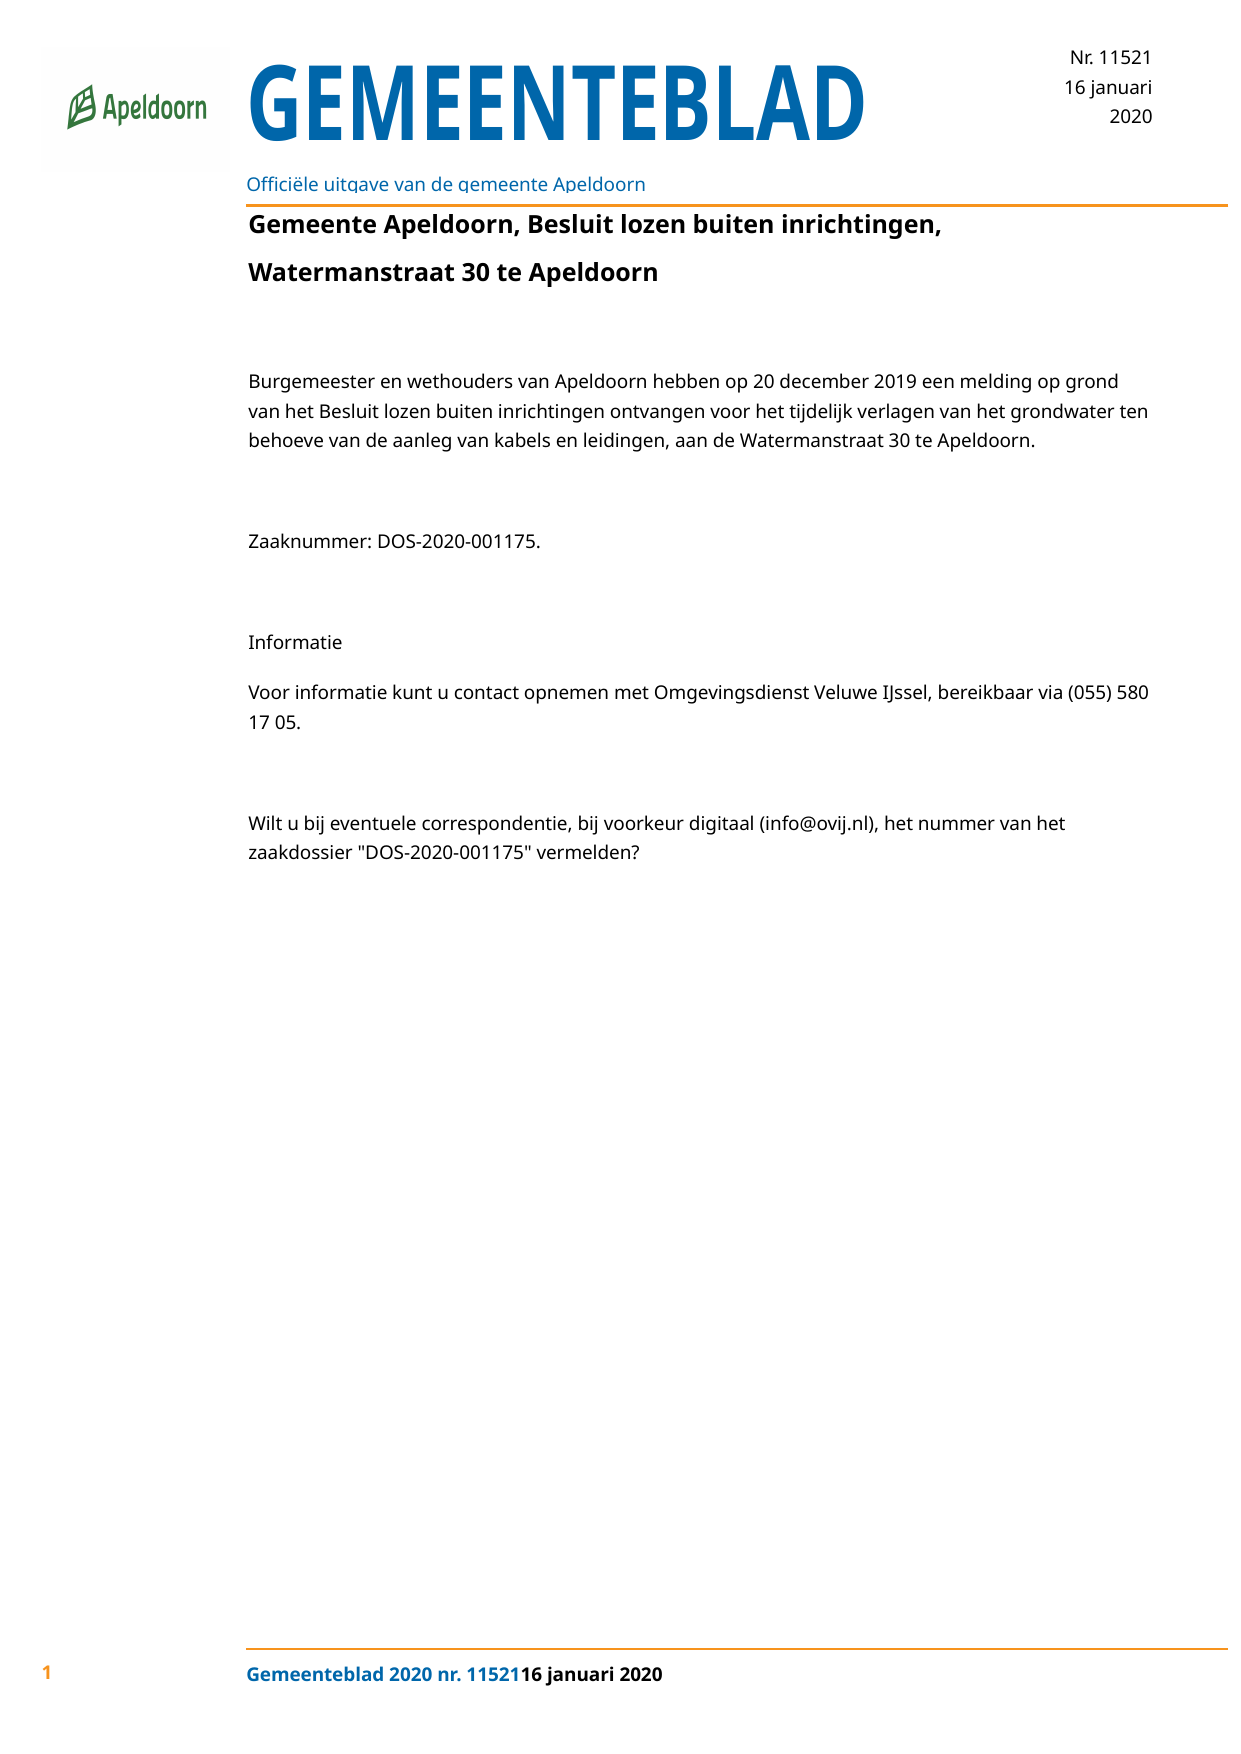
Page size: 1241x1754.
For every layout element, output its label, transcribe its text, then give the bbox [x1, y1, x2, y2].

text Voor informatie kunt u contact opnemen met Omgevingsdienst Veluwe IJssel, bereikbaar via (055) 580 17 05. [248, 679, 1152, 735]
text Burgemeester en wethouders van Apeldoorn hebben op 20 december 2019 een melding op grond van het Besluit lozen buiten inrichtingen ontvangen voor het tijdelijk verlagen van het grondwater ten behoeve van de aanleg van kabels en leidingen, aan de Watermanstraat 30 te Apeldoorn. [248, 368, 1152, 453]
text Wilt u bij eventuele correspondentie, bij voorkeur digitaal (info@ovij.nl), het nummer van het zaakdossier "DOS-2020-001175" vermelden? [248, 810, 1152, 865]
text Gemeente Apeldoorn, Besluit lozen buiten inrichtingen, Watermanstraat 30 te Apeldoorn [248, 207, 1152, 288]
picture [41, 47, 231, 172]
text Informatie [248, 629, 1152, 655]
text Zaaknummer: DOS-2020-001175. [248, 528, 1152, 554]
